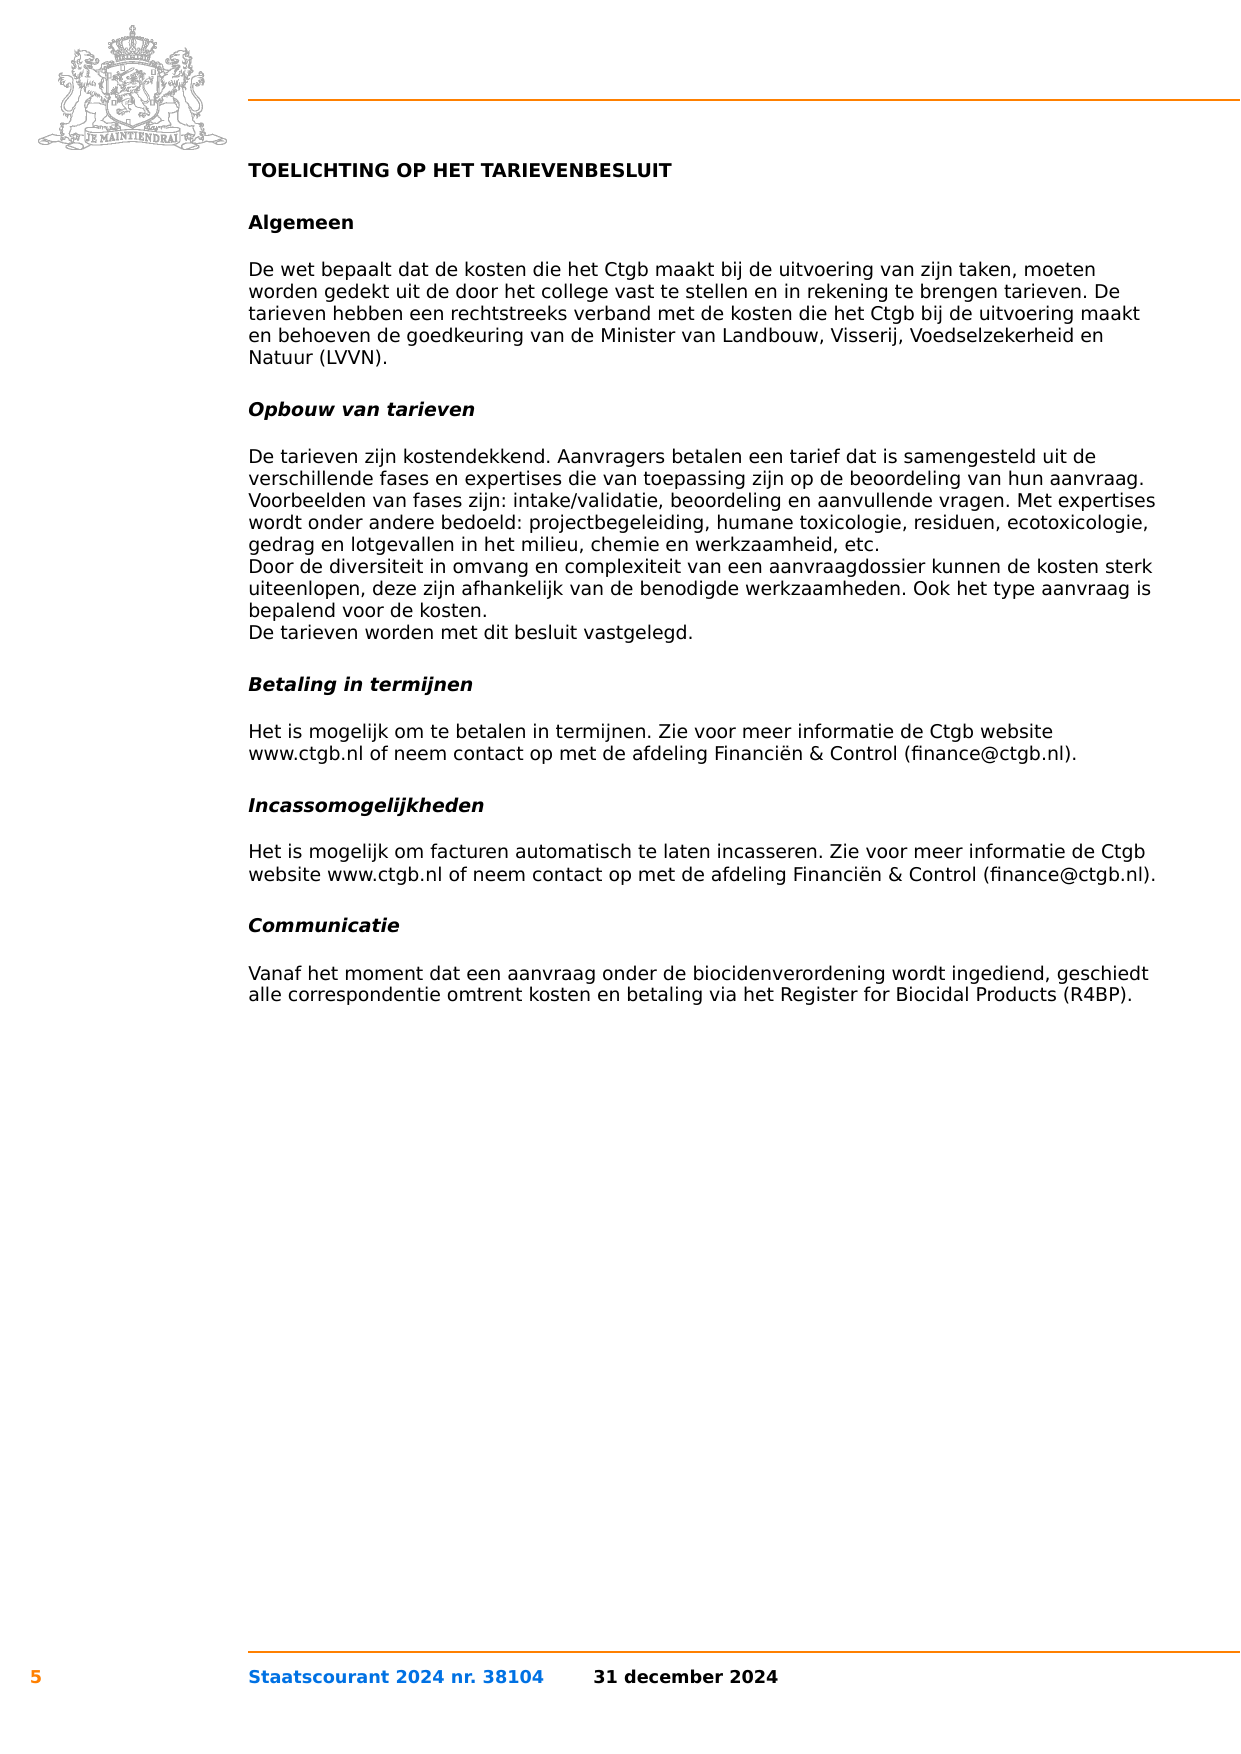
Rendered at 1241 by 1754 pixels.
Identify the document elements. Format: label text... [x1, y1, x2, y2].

subtitle Incassomogelijkheden [248, 794, 1163, 816]
text Het is mogelijk om te betalen in termijnen. Zie voor meer informatie de Ctgb website www.ctgb.nl of neem contact op met de afdeling Financiën & Control (finance@ctgb.nl). [248, 721, 1163, 764]
subtitle TOELICHTING OP HET TARIEVENBESLUIT [248, 160, 1163, 182]
subtitle Betaling in termijnen [248, 673, 1163, 696]
text De wet bepaalt dat de kosten die het Ctgb maakt bij de uitvoering van zijn taken, moeten worden gedekt uit de door het college vast te stellen en in rekening te brengen tarieven. De tarieven hebben een rechtstreeks verband met de kosten die het Ctgb bij de uitvoering maakt en behoeven de goedkeuring van de Minister van Landbouw, Visserij, Voedselzekerheid en Natuur (LVVN). [248, 259, 1163, 369]
subtitle Algemeen [248, 212, 1163, 234]
text De tarieven worden met dit besluit vastgelegd. [248, 622, 1163, 643]
text Het is mogelijk om facturen automatisch te laten incasseren. Zie voor meer informatie de Ctgb website www.ctgb.nl of neem contact op met de afdeling Financiën & Control (finance@ctgb.nl). [248, 841, 1163, 885]
text Door de diversiteit in omvang en complexiteit van een aanvraagdossier kunnen de kosten sterk uiteenlopen, deze zijn afhankelijk van de benodigde werkzaamheden. Ook het type aanvraag is bepalend voor de kosten. [248, 556, 1163, 622]
text Vanaf het moment dat een aanvraag onder de biocidenverordening wordt ingediend, geschiedt alle correspondentie omtrent kosten en betaling via het Register for Biocidal Products (R4BP). [248, 962, 1163, 1006]
picture [38, 25, 227, 150]
text De tarieven zijn kostendekkend. Aanvragers betalen een tarief dat is samengesteld uit de verschillende fases en expertises die van toepassing zijn op de beoordeling van hun aanvraag. Voorbeelden van fases zijn: intake/validatie, beoordeling en aanvullende vragen. Met expertises wordt onder andere bedoeld: projectbegeleiding, humane toxicologie, residuen, ecotoxicologie, gedrag en lotgevallen in het milieu, chemie en werkzaamheid, etc. [248, 446, 1163, 556]
subtitle Communicatie [248, 915, 1163, 937]
subtitle Opbouw van tarieven [248, 399, 1163, 421]
